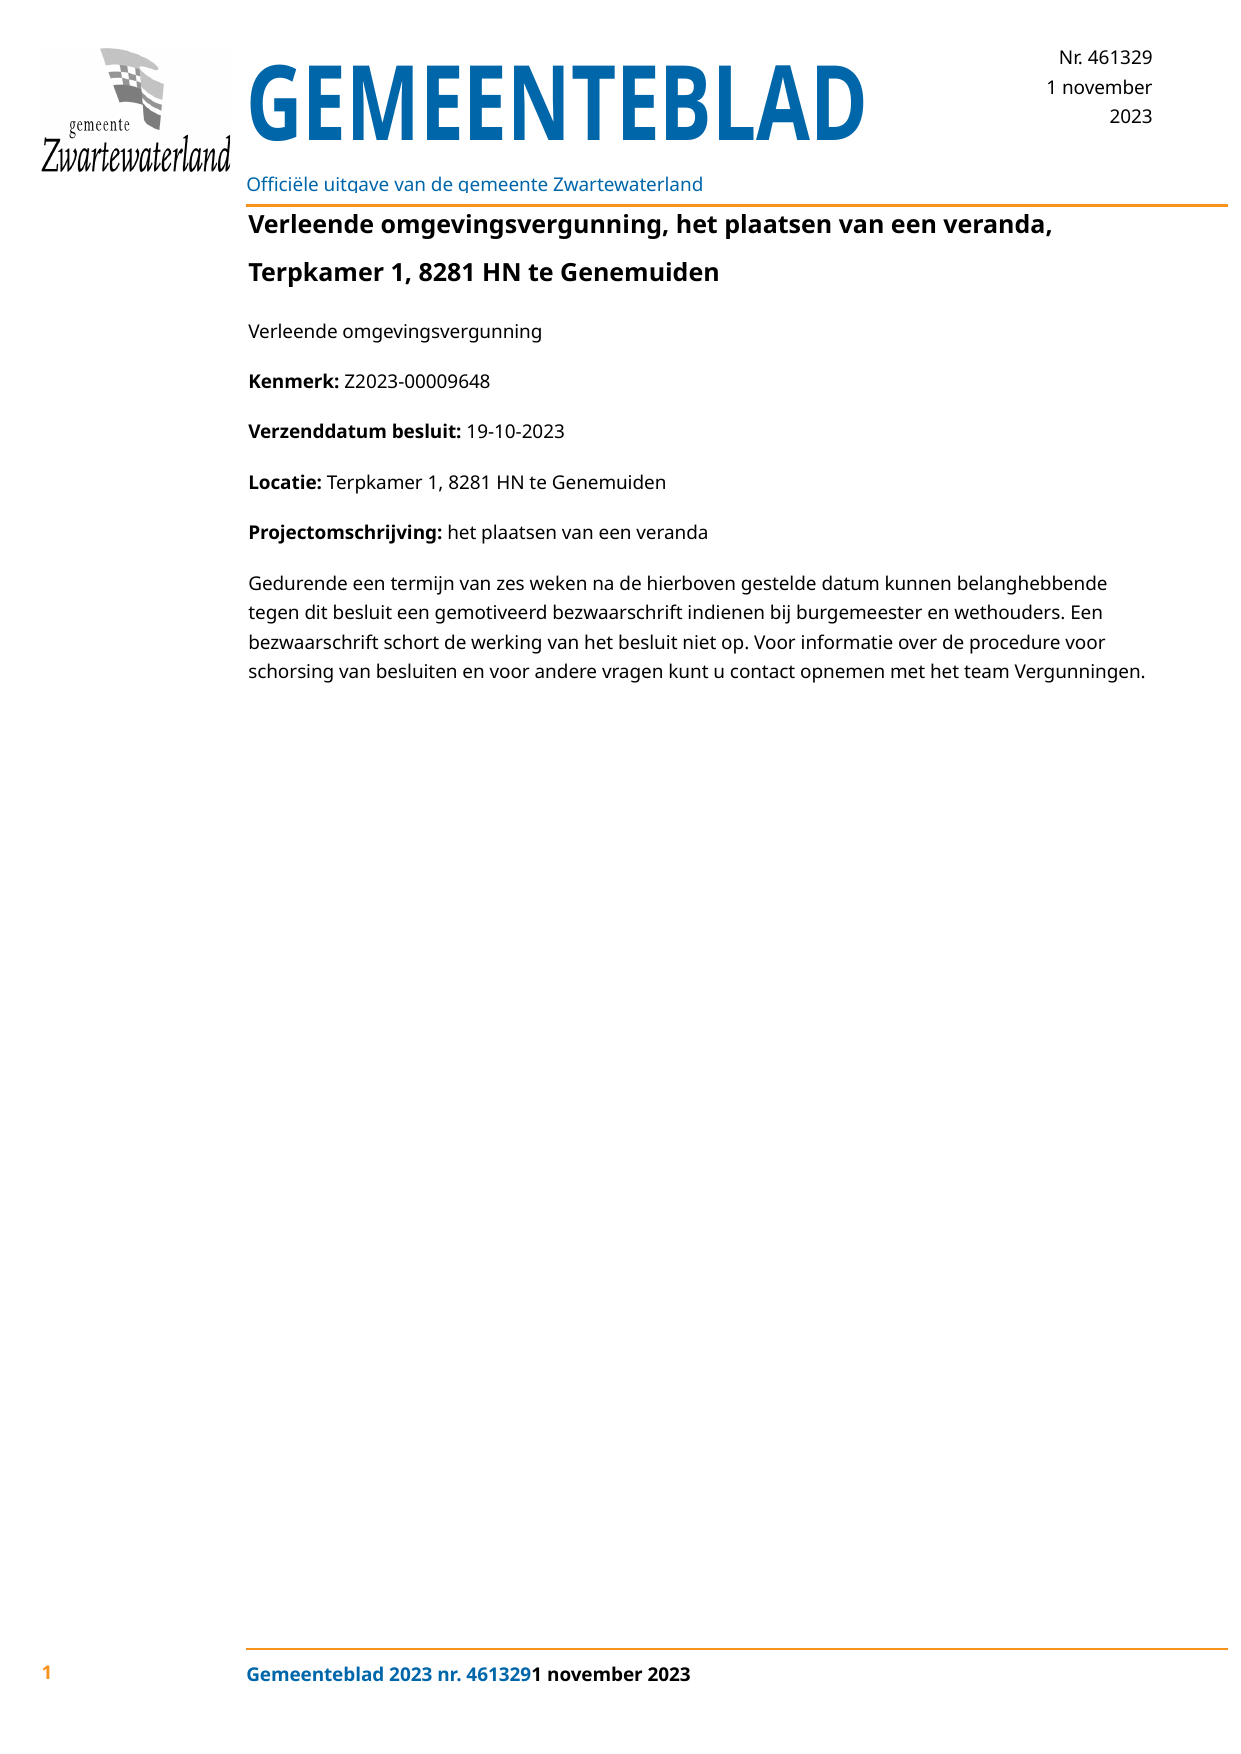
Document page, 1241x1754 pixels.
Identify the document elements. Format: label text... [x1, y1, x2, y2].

text Verleende omgevingsvergunning [248, 318, 1152, 344]
text Locatie: Terpkamer 1, 8281 HN te Genemuiden [248, 469, 1152, 495]
picture [41, 47, 231, 172]
text Kenmerk: Z2023-00009648 [248, 368, 1152, 394]
text Projectomschrijving: het plaatsen van een veranda [248, 519, 1152, 545]
text Verzenddatum besluit: 19-10-2023 [248, 419, 1152, 444]
text Verleende omgevingsvergunning, het plaatsen van een veranda, Terpkamer 1, 8281 HN te Genemuiden [248, 207, 1152, 288]
text Gedurende een termijn van zes weken na de hierboven gestelde datum kunnen belanghebbende tegen dit besluit een gemotiveerd bezwaarschrift indienen bij burgemeester en wethouders. Een bezwaarschrift schort de werking van het besluit niet op. Voor informatie over de procedure voor schorsing van besluiten en voor andere vragen kunt u contact opnemen met het team Vergunningen. [248, 570, 1152, 684]
